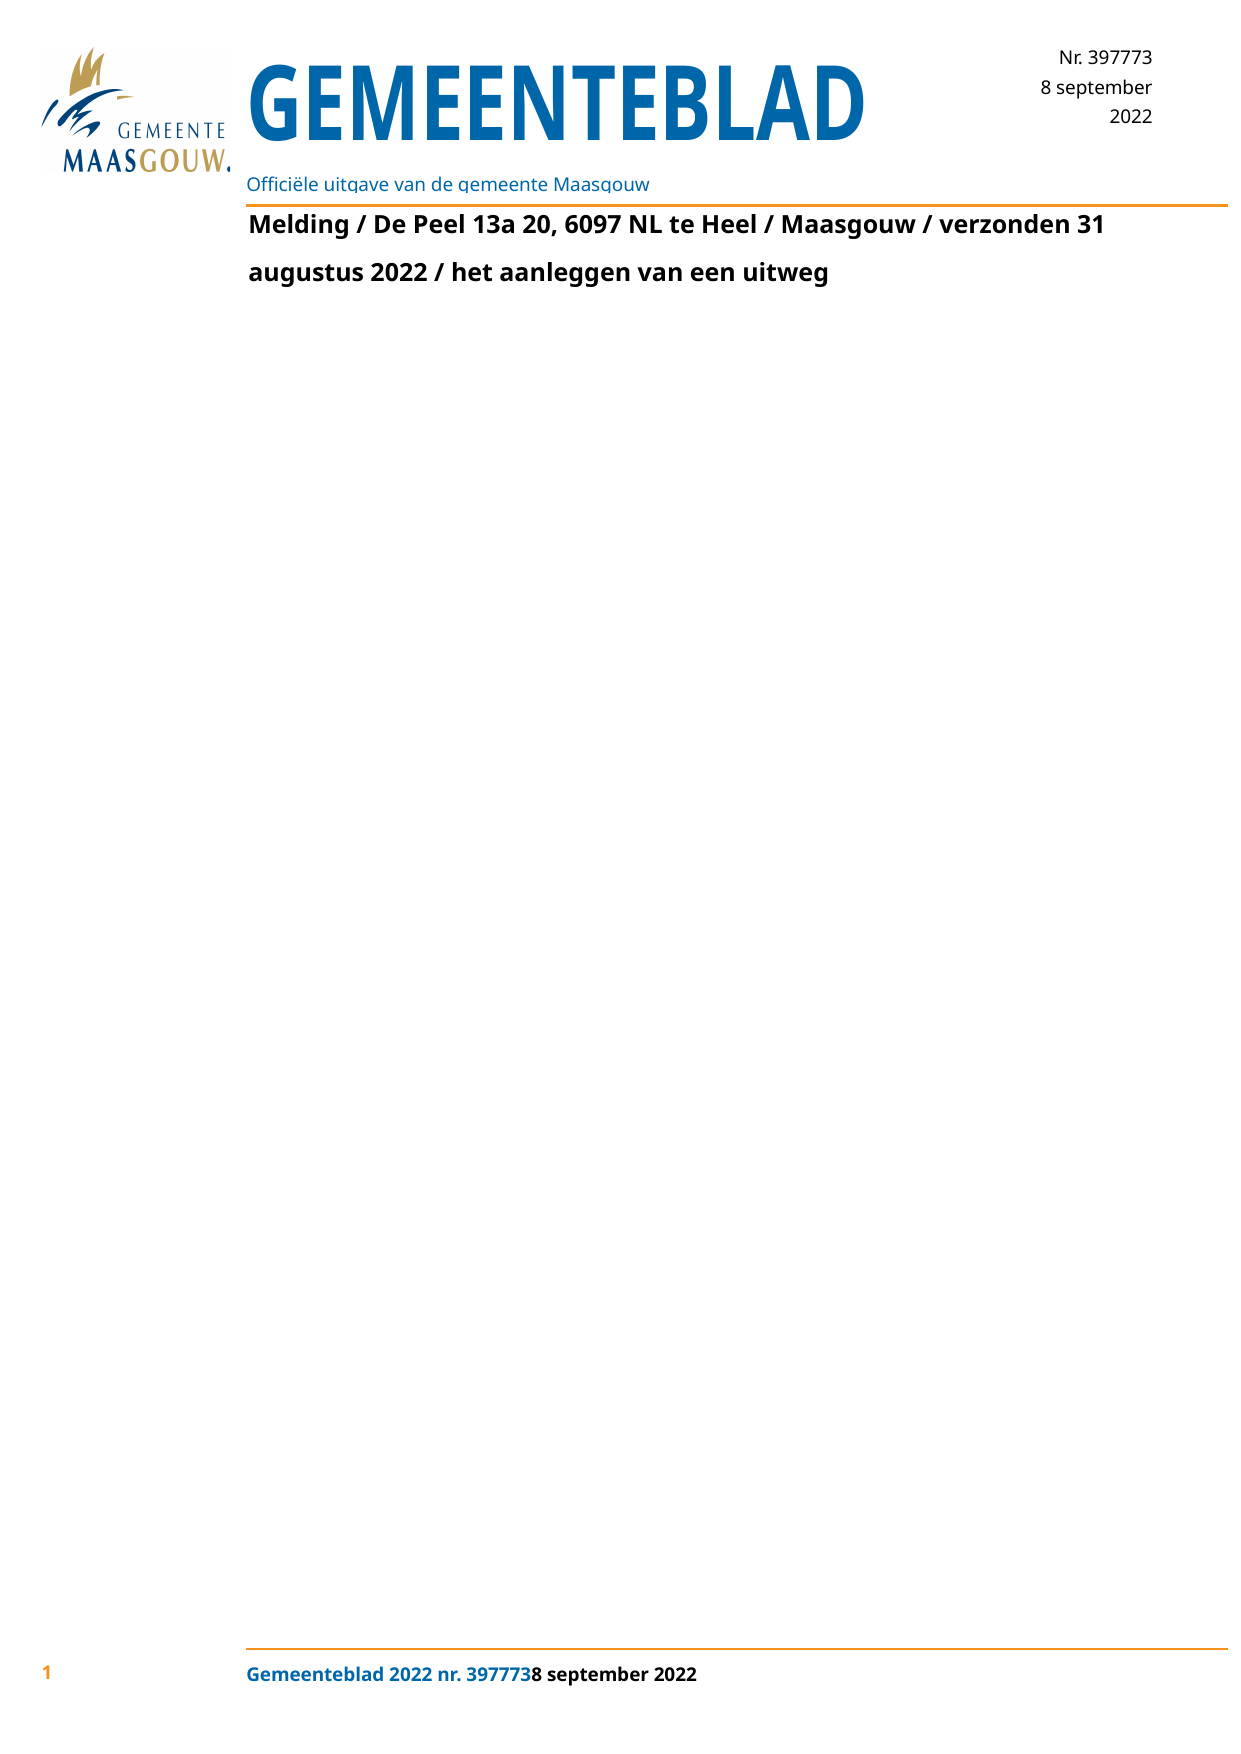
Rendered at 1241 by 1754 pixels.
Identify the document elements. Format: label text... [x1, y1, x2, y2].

text Melding / De Peel 13a 20, 6097 NL te Heel / Maasgouw / verzonden 31 augustus 2022 / het aanleggen van een uitweg [248, 207, 1152, 288]
picture [41, 47, 231, 172]
